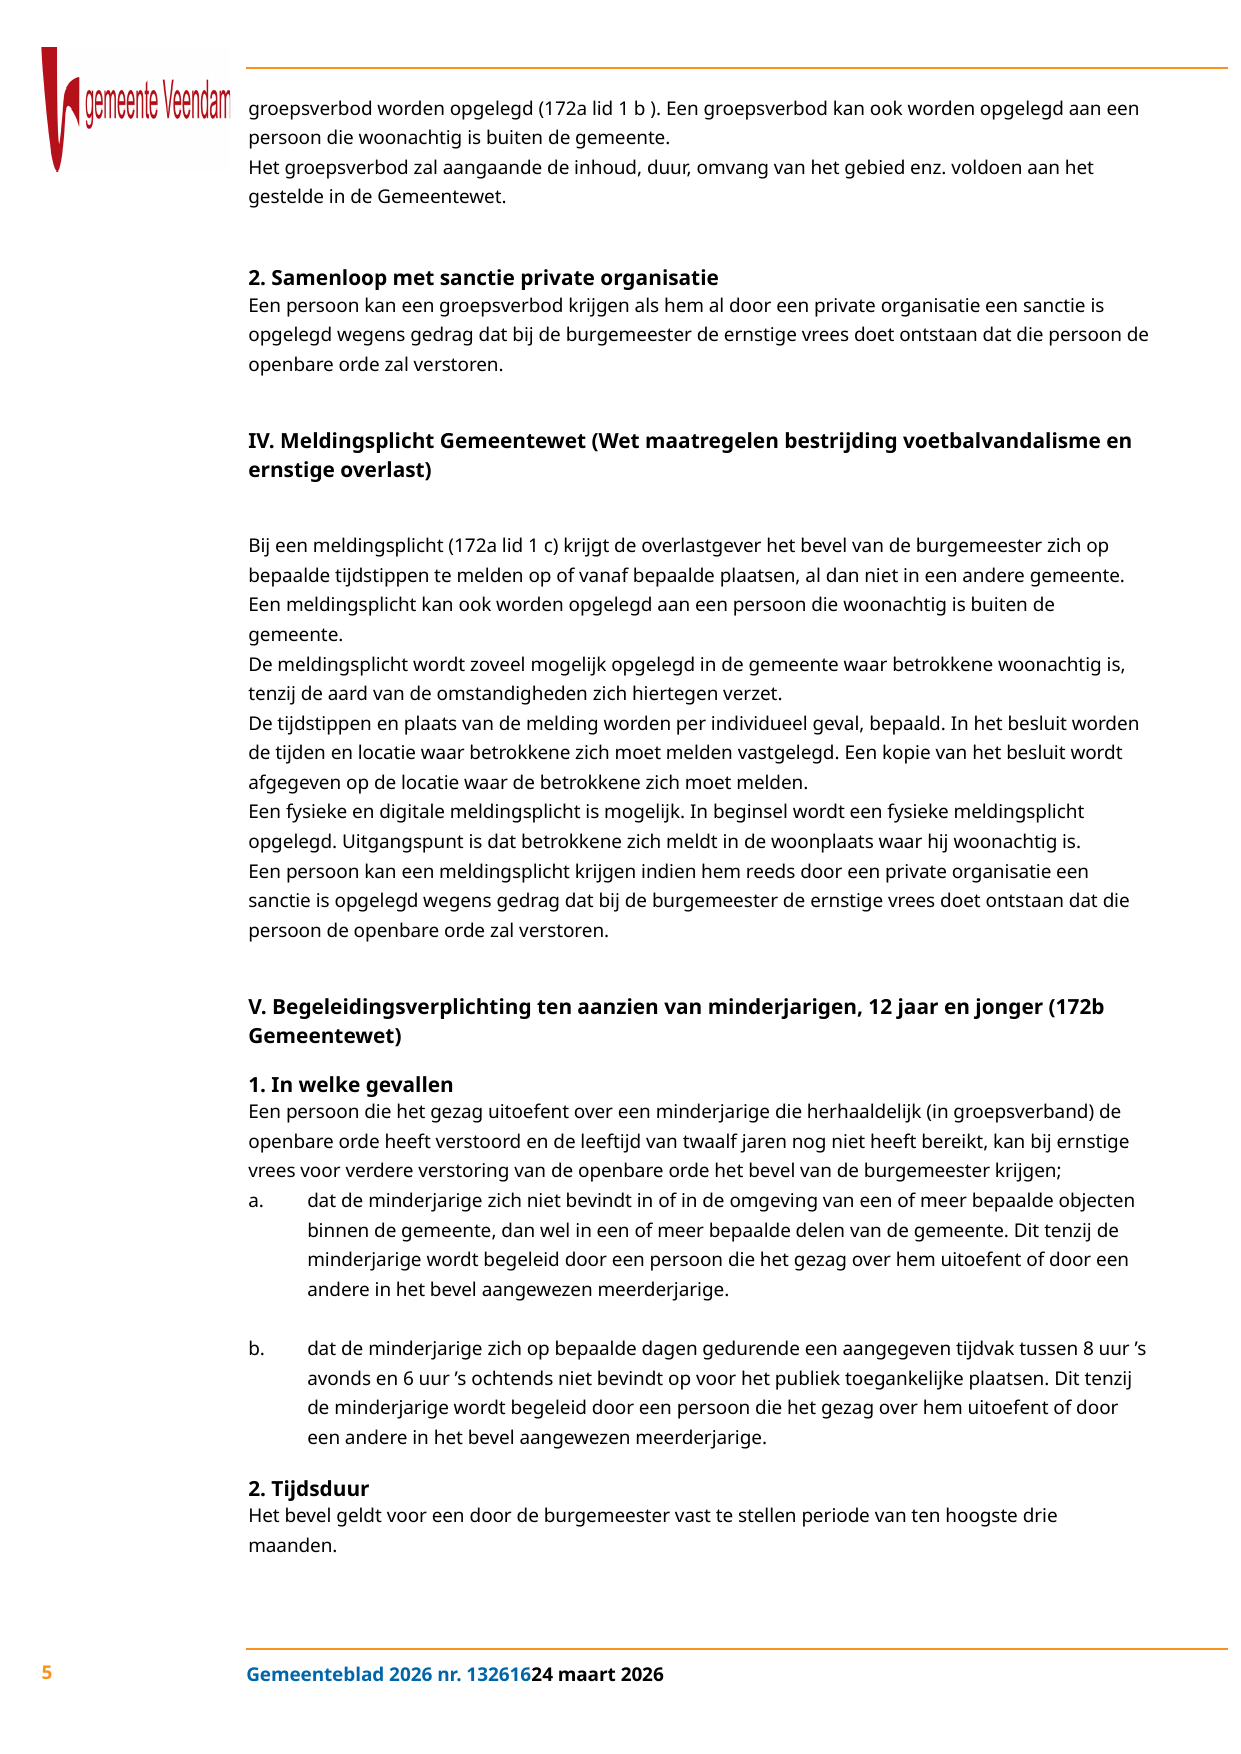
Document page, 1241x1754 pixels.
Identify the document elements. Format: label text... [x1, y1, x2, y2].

text Een persoon kan een groepsverbod krijgen als hem al door een private organisatie een sanctie is opgelegd wegens gedrag dat bij de burgemeester de ernstige vrees doet ontstaan dat die persoon de openbare orde zal verstoren. [248, 292, 1152, 377]
text Een fysieke en digitale meldingsplicht is mogelijk. In beginsel wordt een fysieke meldingsplicht opgelegd. Uitgangspunt is dat betrokkene zich meldt in de woonplaats waar hij woonachtig is. [248, 799, 1152, 854]
list dat de minderjarige zich op bepaalde dagen gedurende een aangegeven tijdvak tussen 8 uur ’s avonds en 6 uur ’s ochtends niet bevindt op voor het publiek toegankelijke plaatsen. Dit tenzij de minderjarige wordt begeleid door een persoon die het gezag over hem uitoefent of door een andere in het bevel aangewezen meerderjarige. [248, 1335, 1152, 1449]
text groepsverbod worden opgelegd (172a lid 1 b ). Een groepsverbod kan ook worden opgelegd aan een persoon die woonachtig is buiten de gemeente. [248, 95, 1152, 150]
text Het bevel geldt voor een door de burgemeester vast te stellen periode van ten hoogste drie maanden. [248, 1503, 1152, 1558]
text IV. Meldingsplicht Gemeentewet (Wet maatregelen bestrijding voetbalvandalisme en ernstige overlast) [248, 426, 1152, 483]
text Een persoon die het gezag uitoefent over een minderjarige die herhaaldelijk (in groepsverband) de openbare orde heeft verstoord en de leeftijd van twaalf jaren nog niet heeft bereikt, kan bij ernstige vrees voor verdere verstoring van de openbare orde het bevel van de burgemeester krijgen; [248, 1098, 1152, 1183]
text 2. Samenloop met sanctie private organisatie [248, 263, 1152, 292]
text De tijdstippen en plaats van de melding worden per individueel geval, bepaald. In het besluit worden de tijden en locatie waar betrokkene zich moet melden vastgelegd. Een kopie van het besluit wordt afgegeven op de locatie waar de betrokkene zich moet melden. [248, 710, 1152, 795]
list dat de minderjarige zich niet bevindt in of in de omgeving van een of meer bepaalde objecten binnen de gemeente, dan wel in een of meer bepaalde delen van de gemeente. Dit tenzij de minderjarige wordt begeleid door een persoon die het gezag over hem uitoefent of door een andere in het bevel aangewezen meerderjarige. [248, 1187, 1152, 1302]
text Bij een meldingsplicht (172a lid 1 c) krijgt de overlastgever het bevel van de burgemeester zich op bepaalde tijdstippen te melden op of vanaf bepaalde plaatsen, al dan niet in een andere gemeente. Een meldingsplicht kan ook worden opgelegd aan een persoon die woonachtig is buiten de gemeente. [248, 532, 1152, 647]
text 1. In welke gevallen [248, 1070, 1152, 1098]
text De meldingsplicht wordt zoveel mogelijk opgelegd in de gemeente waar betrokkene woonachtig is, tenzij de aard van de omstandigheden zich hiertegen verzet. [248, 651, 1152, 706]
text Het groepsverbod zal aangaande de inhoud, duur, omvang van het gebied enz. voldoen aan het gestelde in de Gemeentewet. [248, 154, 1152, 209]
text V. Begeleidingsverplichting ten aanzien van minderjarigen, 12 jaar en jonger (172b Gemeentewet) [248, 992, 1152, 1049]
text 2. Tijdsduur [248, 1474, 1152, 1503]
text Een persoon kan een meldingsplicht krijgen indien hem reeds door een private organisatie een sanctie is opgelegd wegens gedrag dat bij de burgemeester de ernstige vrees doet ontstaan dat die persoon de openbare orde zal verstoren. [248, 858, 1152, 943]
picture [41, 47, 231, 172]
